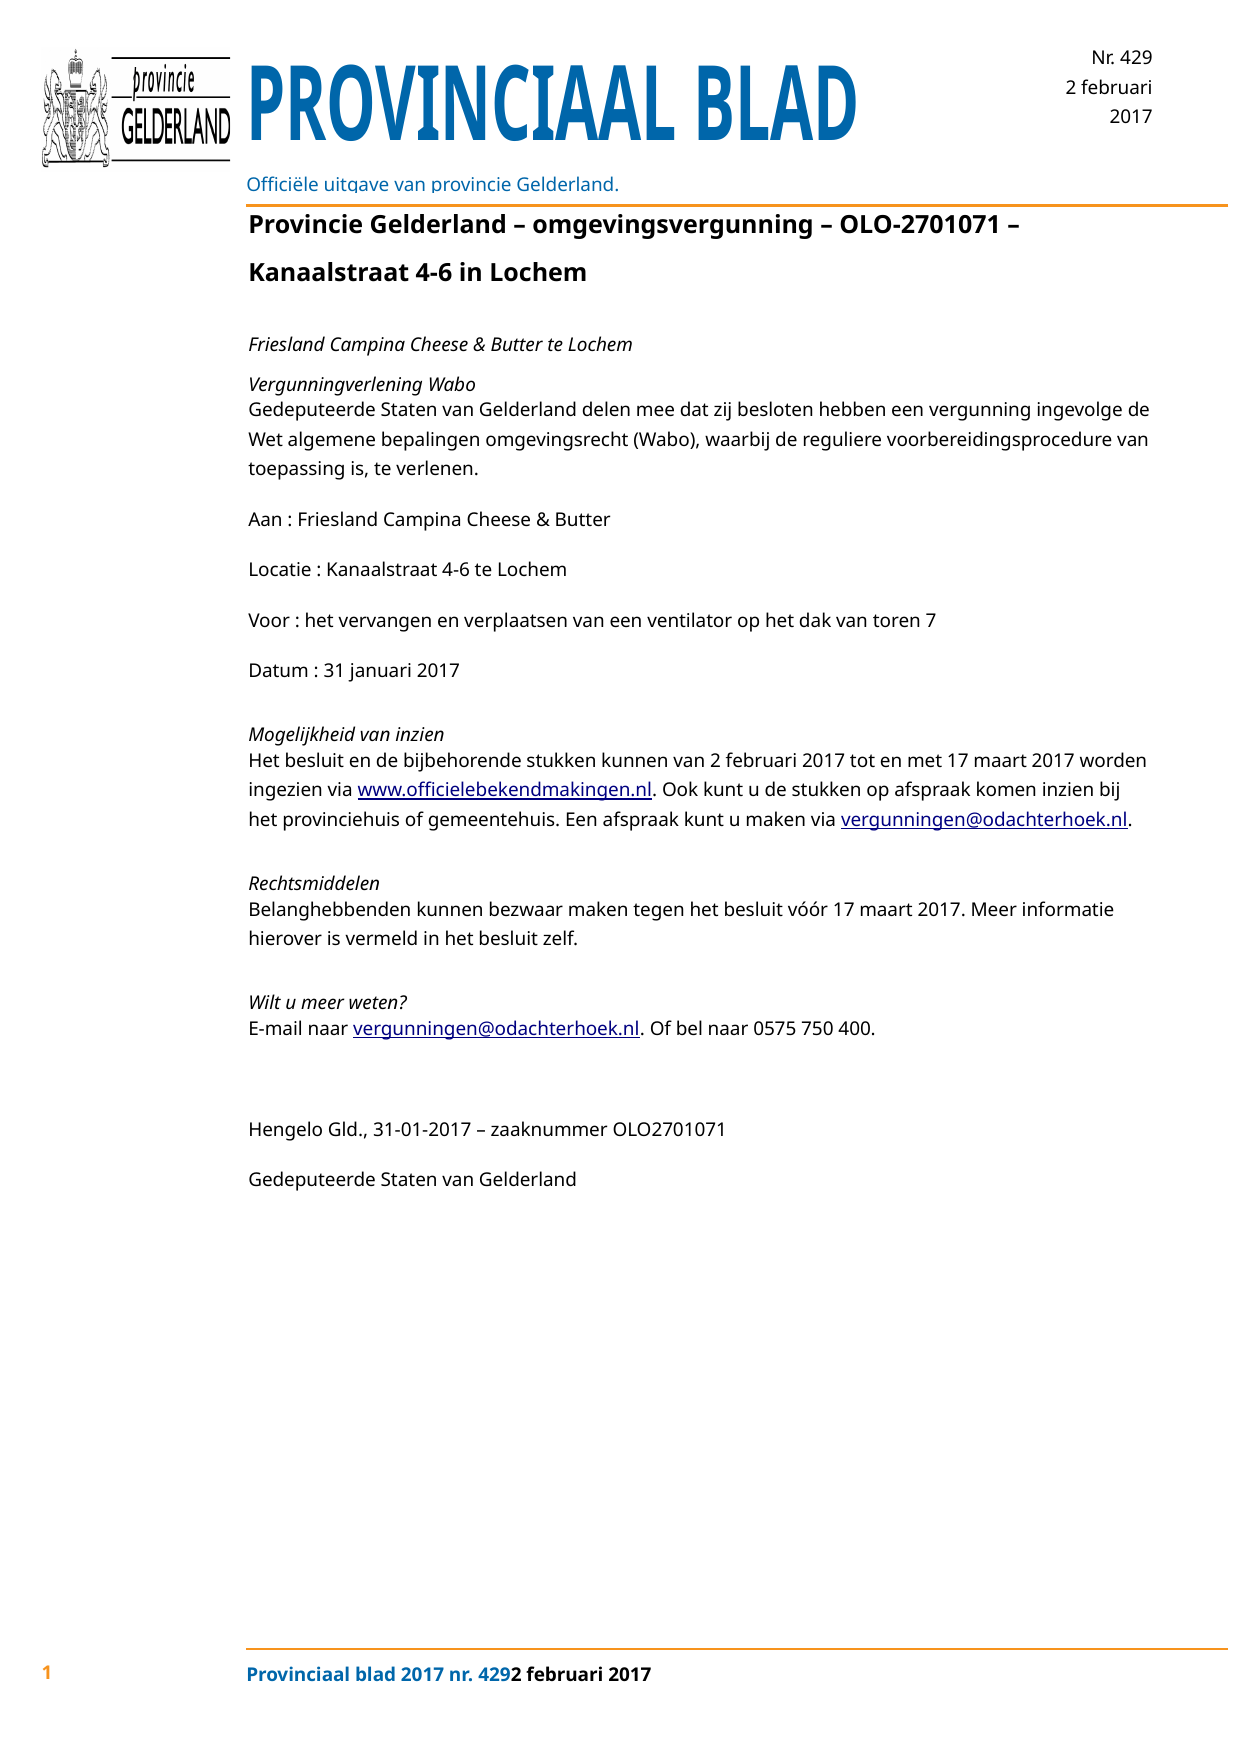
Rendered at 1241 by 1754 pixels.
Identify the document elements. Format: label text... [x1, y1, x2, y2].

text Aan : Friesland Campina Cheese & Butter [248, 506, 1152, 532]
picture [41, 47, 231, 172]
text Datum : 31 januari 2017 [248, 657, 1152, 683]
text Het besluit en de bijbehorende stukken kunnen van 2 februari 2017 tot en met 17 maart 2017 worden ingezien via www.officielebekendmakingen.nl. Ook kunt u de stukken op afspraak komen inzien bij het provinciehuis of gemeentehuis. Een afspraak kunt u maken via vergunningen@odachterhoek.nl. [248, 747, 1152, 832]
text Wilt u meer weten? [248, 989, 1152, 1015]
text Vergunningverlening Wabo [248, 371, 1152, 396]
text Mogelijkheid van inzien [248, 721, 1152, 747]
text Provincie Gelderland – omgevingsvergunning – OLO-2701071 – Kanaalstraat 4-6 in Lochem [248, 207, 1152, 288]
text Friesland Campina Cheese & Butter te Lochem [248, 331, 1152, 357]
text Gedeputeerde Staten van Gelderland [248, 1166, 1152, 1192]
text Locatie : Kanaalstraat 4-6 te Lochem [248, 556, 1152, 582]
text E-mail naar vergunningen@odachterhoek.nl. Of bel naar 0575 750 400. [248, 1015, 1152, 1041]
text Gedeputeerde Staten van Gelderland delen mee dat zij besloten hebben een vergunning ingevolge de Wet algemene bepalingen omgevingsrecht (Wabo), waarbij de reguliere voorbereidingsprocedure van toepassing is, te verlenen. [248, 396, 1152, 481]
text Voor : het vervangen en verplaatsen van een ventilator op het dak van toren 7 [248, 607, 1152, 633]
text Hengelo Gld., 31-01-2017 – zaaknummer OLO2701071 [248, 1116, 1152, 1142]
text Rechtsmiddelen [248, 870, 1152, 896]
text Belanghebbenden kunnen bezwaar maken tegen het besluit vóór 17 maart 2017. Meer informatie hierover is vermeld in het besluit zelf. [248, 896, 1152, 951]
